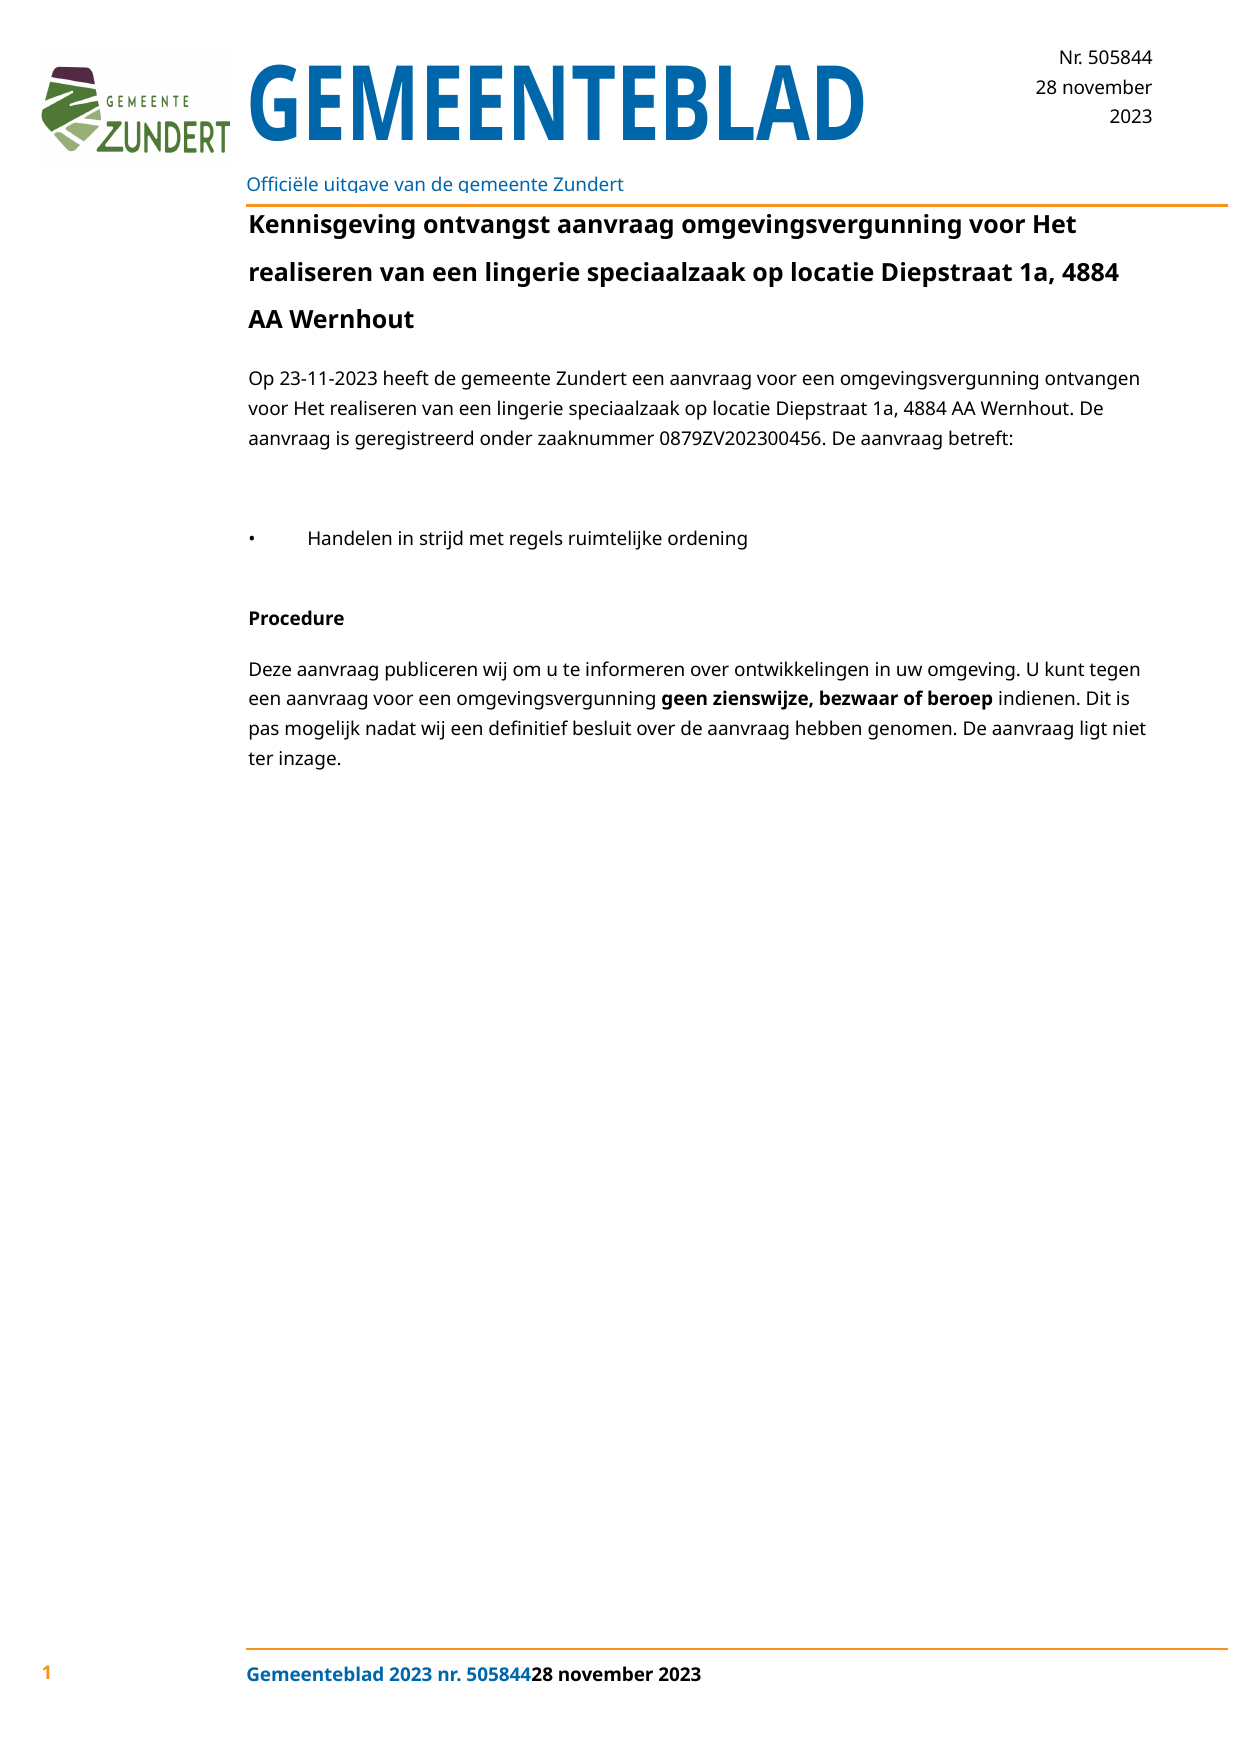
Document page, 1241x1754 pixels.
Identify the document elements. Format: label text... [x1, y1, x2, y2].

list Handelen in strijd met regels ruimtelijke ordening [248, 526, 1152, 551]
picture [41, 47, 231, 172]
text Deze aanvraag publiceren wij om u te informeren over ontwikkelingen in uw omgeving. U kunt tegen een aanvraag voor een omgevingsvergunning geen zienswijze, bezwaar of beroep indienen. Dit is pas mogelijk nadat wij een definitief besluit over de aanvraag hebben genomen. De aanvraag ligt niet ter inzage. [248, 656, 1152, 770]
text Op 23-11-2023 heeft de gemeente Zundert een aanvraag voor een omgevingsvergunning ontvangen voor Het realiseren van een lingerie speciaalzaak op locatie Diepstraat 1a, 4884 AA Wernhout. De aanvraag is geregistreerd onder zaaknummer 0879ZV202300456. De aanvraag betreft: [248, 366, 1152, 450]
text Kennisgeving ontvangst aanvraag omgevingsvergunning voor Het realiseren van een lingerie speciaalzaak op locatie Diepstraat 1a, 4884 AA Wernhout [248, 207, 1152, 336]
text Procedure [248, 606, 1152, 631]
